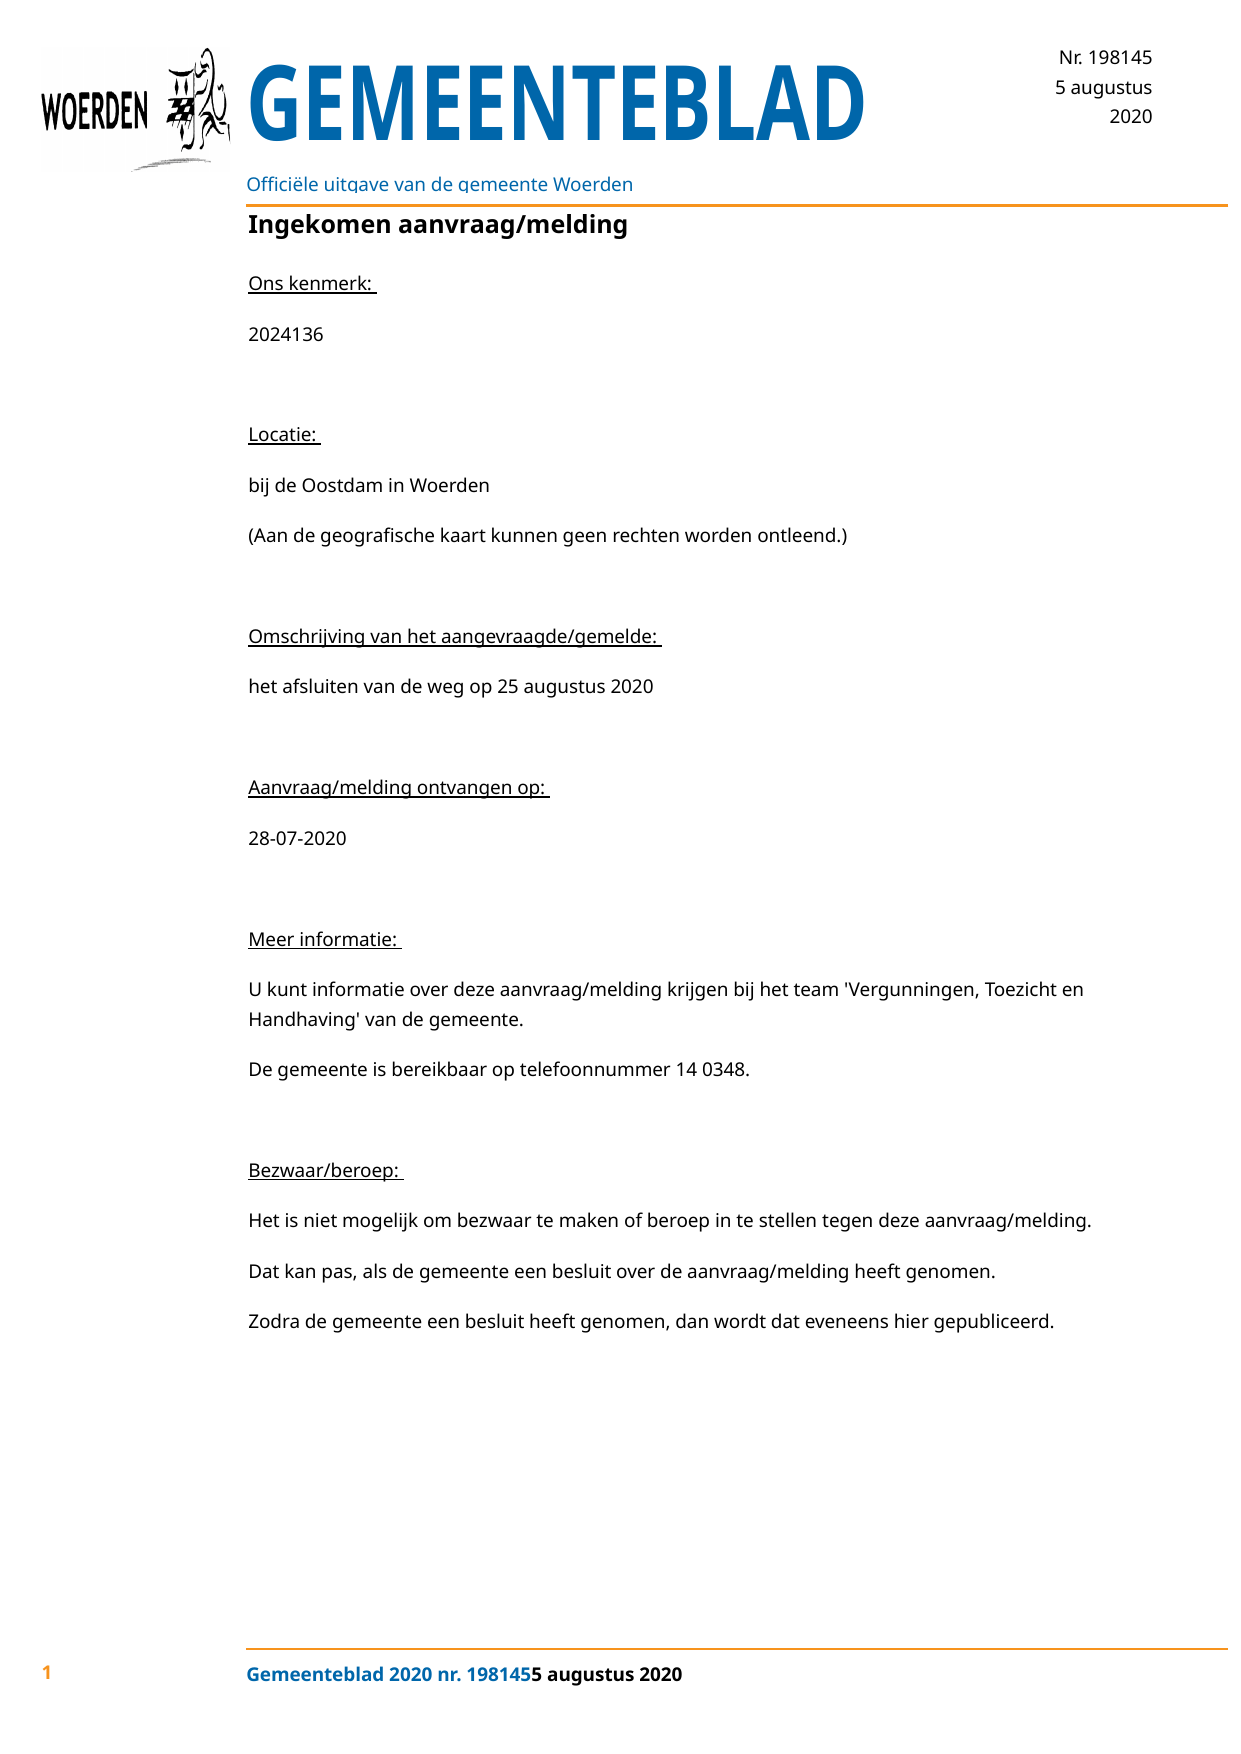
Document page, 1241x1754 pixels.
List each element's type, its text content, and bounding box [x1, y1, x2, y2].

text Het is niet mogelijk om bezwaar te maken of beroep in te stellen tegen deze aanvraag/melding. [248, 1207, 1152, 1233]
text Ingekomen aanvraag/melding [248, 207, 1152, 241]
text Dat kan pas, als de gemeente een besluit over de aanvraag/melding heeft genomen. [248, 1258, 1152, 1283]
text 2024136 [248, 321, 1152, 346]
text U kunt informatie over deze aanvraag/melding krijgen bij het team 'Vergunningen, Toezicht en Handhaving' van de gemeente. [248, 976, 1152, 1031]
text (Aan de geografische kaart kunnen geen rechten worden ontleend.) [248, 522, 1152, 548]
text Omschrijving van het aangevraagde/gemelde: [248, 623, 1152, 649]
text Locatie: [248, 422, 1152, 447]
text Ons kenmerk: [248, 270, 1152, 296]
text Aanvraag/melding ontvangen op: [248, 774, 1152, 800]
text bij de Oostdam in Woerden [248, 472, 1152, 498]
text 28-07-2020 [248, 825, 1152, 851]
text het afsluiten van de weg op 25 augustus 2020 [248, 674, 1152, 699]
text Bezwaar/beroep: [248, 1157, 1152, 1183]
text Meer informatie: [248, 926, 1152, 951]
text Zodra de gemeente een besluit heeft genomen, dan wordt dat eveneens hier gepubliceerd. [248, 1308, 1152, 1334]
picture [41, 47, 231, 172]
text De gemeente is bereikbaar op telefoonnummer 14 0348. [248, 1056, 1152, 1082]
